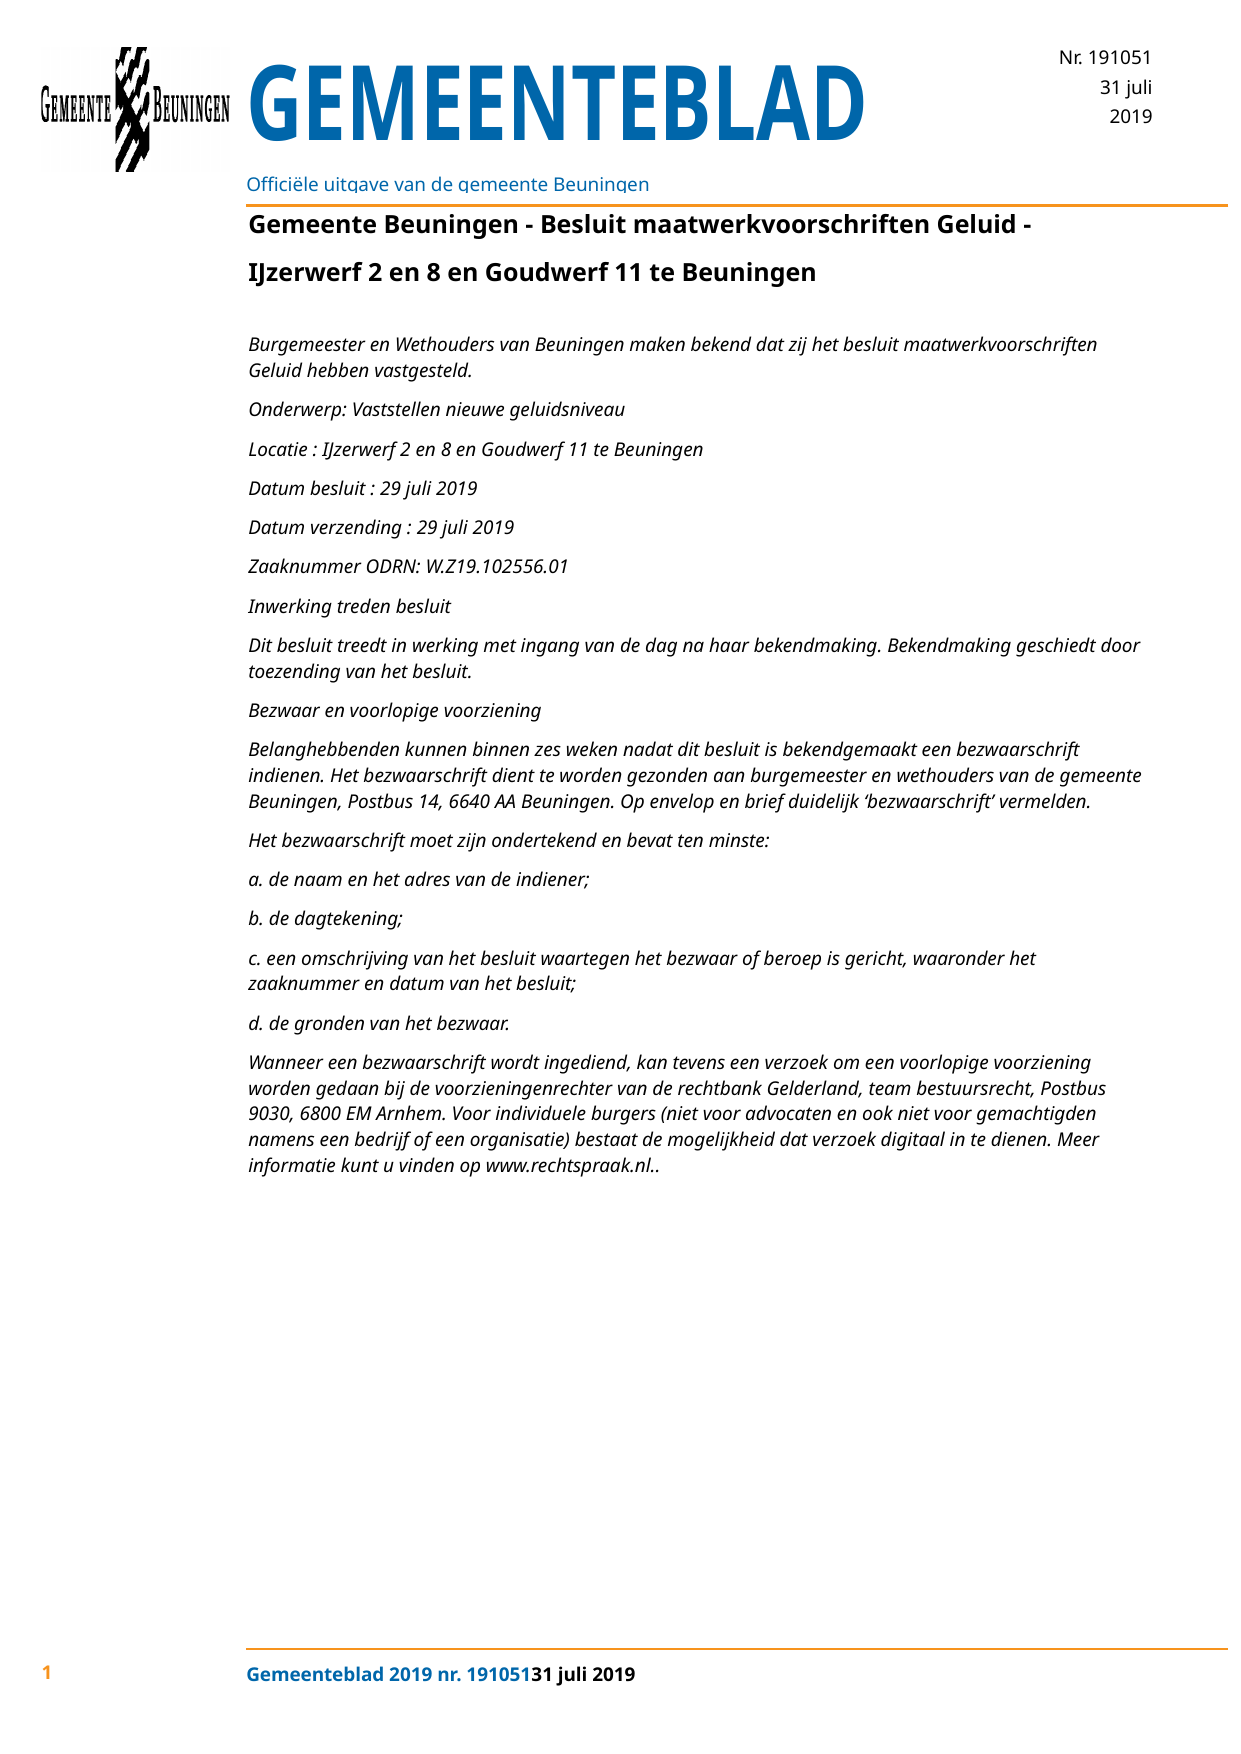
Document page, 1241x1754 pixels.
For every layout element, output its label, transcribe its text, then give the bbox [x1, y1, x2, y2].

text Zaaknummer ODRN: W.Z19.102556.01 [248, 553, 1152, 579]
text Onderwerp: Vaststellen nieuwe geluidsniveau [248, 396, 1152, 422]
text d. de gronden van het bezwaar. [248, 1010, 1152, 1036]
text Gemeente Beuningen - Besluit maatwerkvoorschriften Geluid - IJzerwerf 2 en 8 en Goudwerf 11 te Beuningen [248, 207, 1152, 288]
text b. de dagtekening; [248, 906, 1152, 931]
text Bezwaar en voorlopige voorziening [248, 697, 1152, 723]
picture [41, 47, 231, 172]
text Dit besluit treedt in werking met ingang van de dag na haar bekendmaking. Bekendmaking geschiedt door toezending van het besluit. [248, 632, 1152, 683]
text Locatie : IJzerwerf 2 en 8 en Goudwerf 11 te Beuningen [248, 436, 1152, 461]
text Belanghebbenden kunnen binnen zes weken nadat dit besluit is bekendgemaakt een bezwaarschrift indienen. Het bezwaarschrift dient te worden gezonden aan burgemeester en wethouders van de gemeente Beuningen, Postbus 14, 6640 AA Beuningen. Op envelop en brief duidelijk ‘bezwaarschrift’ vermelden. [248, 736, 1152, 813]
text Wanneer een bezwaarschrift wordt ingediend, kan tevens een verzoek om een voorlopige voorziening worden gedaan bij de voorzieningenrechter van de rechtbank Gelderland, team bestuursrecht, Postbus 9030, 6800 EM Arnhem. Voor individuele burgers (niet voor advocaten en ook niet voor gemachtigden namens een bedrijf of een organisatie) bestaat de mogelijkheid dat verzoek digitaal in te dienen. Meer informatie kunt u vinden op www.rechtspraak.nl.. [248, 1049, 1152, 1178]
text Het bezwaarschrift moet zijn ondertekend en bevat ten minste: [248, 827, 1152, 853]
text Inwerking treden besluit [248, 593, 1152, 618]
text Datum besluit : 29 juli 2019 [248, 475, 1152, 501]
text Burgemeester en Wethouders van Beuningen maken bekend dat zij het besluit maatwerkvoorschriften Geluid hebben vastgesteld. [248, 331, 1152, 383]
text a. de naam en het adres van de indiener; [248, 866, 1152, 892]
text c. een omschrijving van het besluit waartegen het bezwaar of beroep is gericht, waaronder het zaaknummer en datum van het besluit; [248, 945, 1152, 996]
text Datum verzending : 29 juli 2019 [248, 514, 1152, 540]
